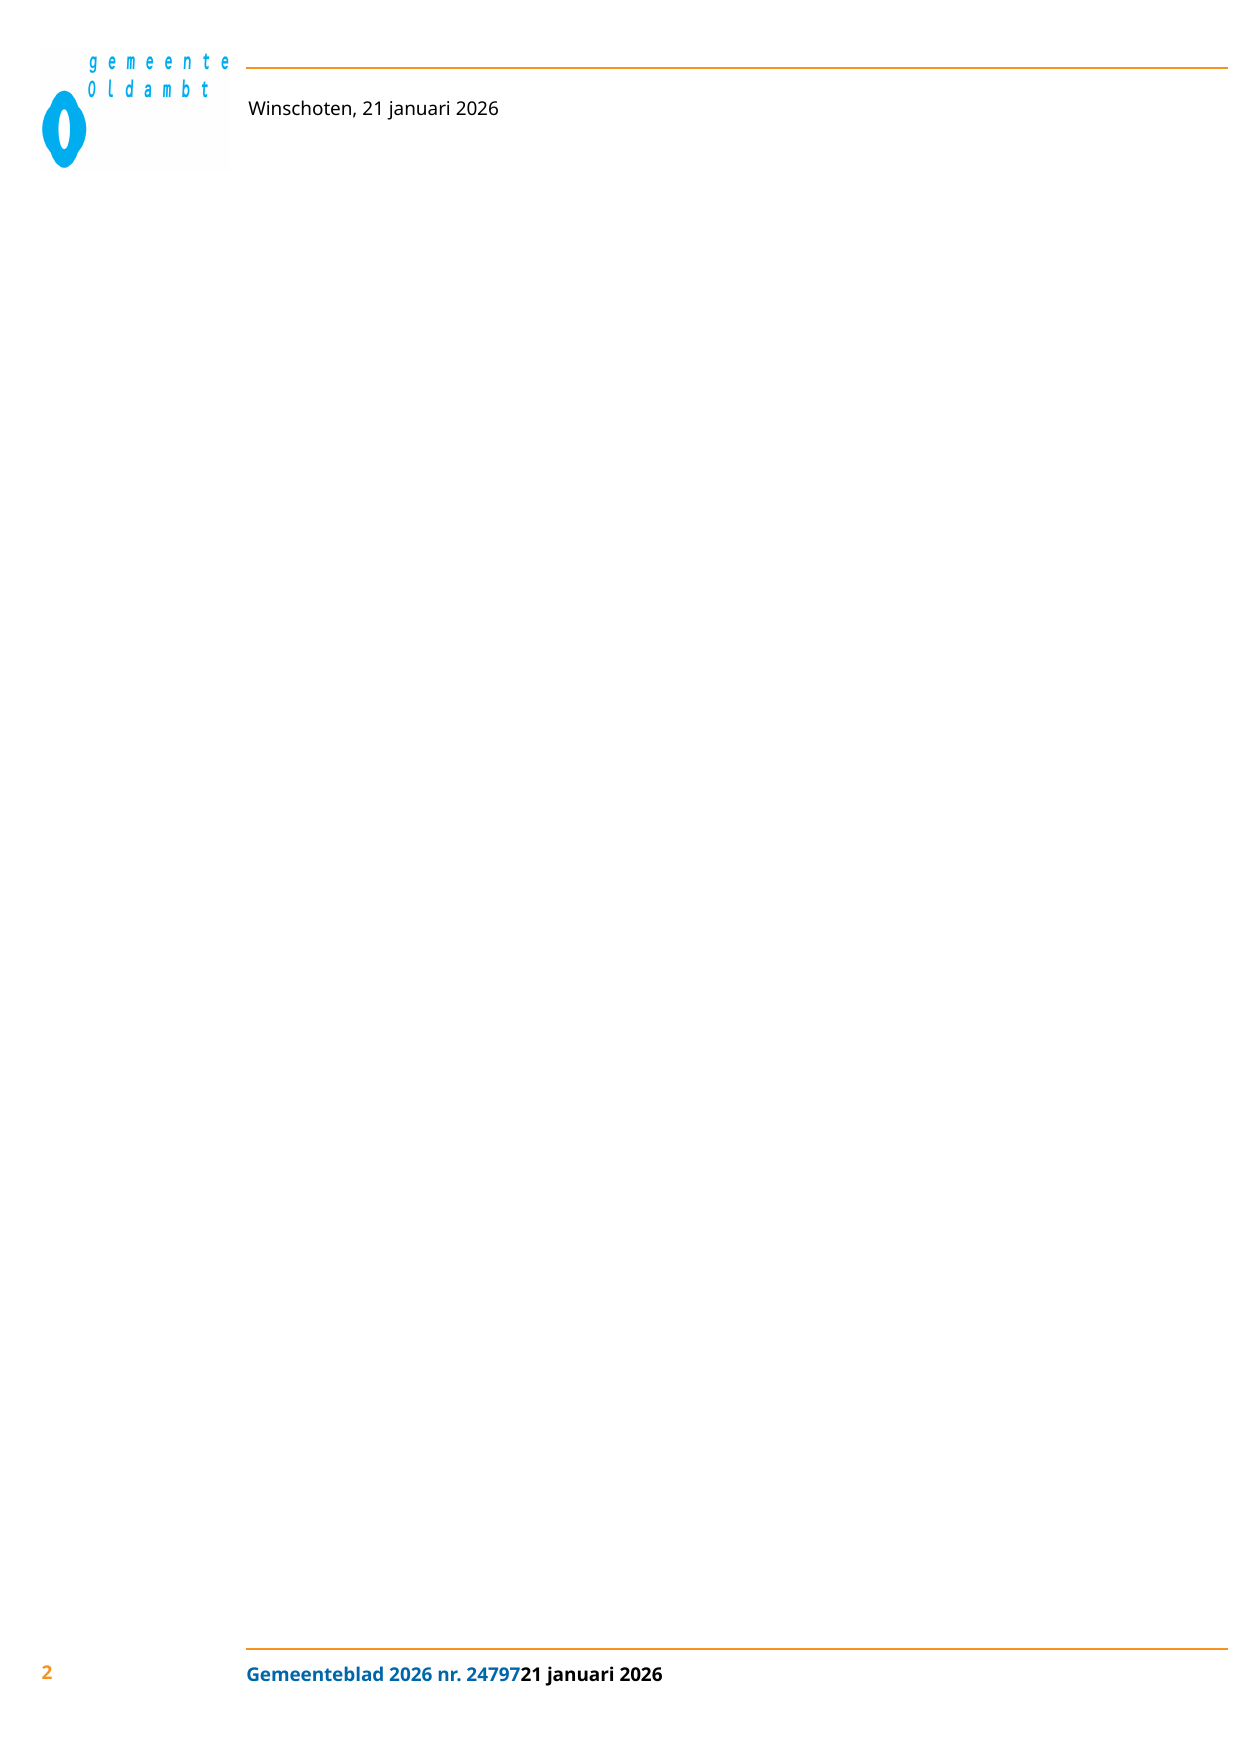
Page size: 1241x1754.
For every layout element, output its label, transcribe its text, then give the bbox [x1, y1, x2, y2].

text Winschoten, 21 januari 2026 [248, 95, 1152, 121]
picture [41, 47, 231, 172]
